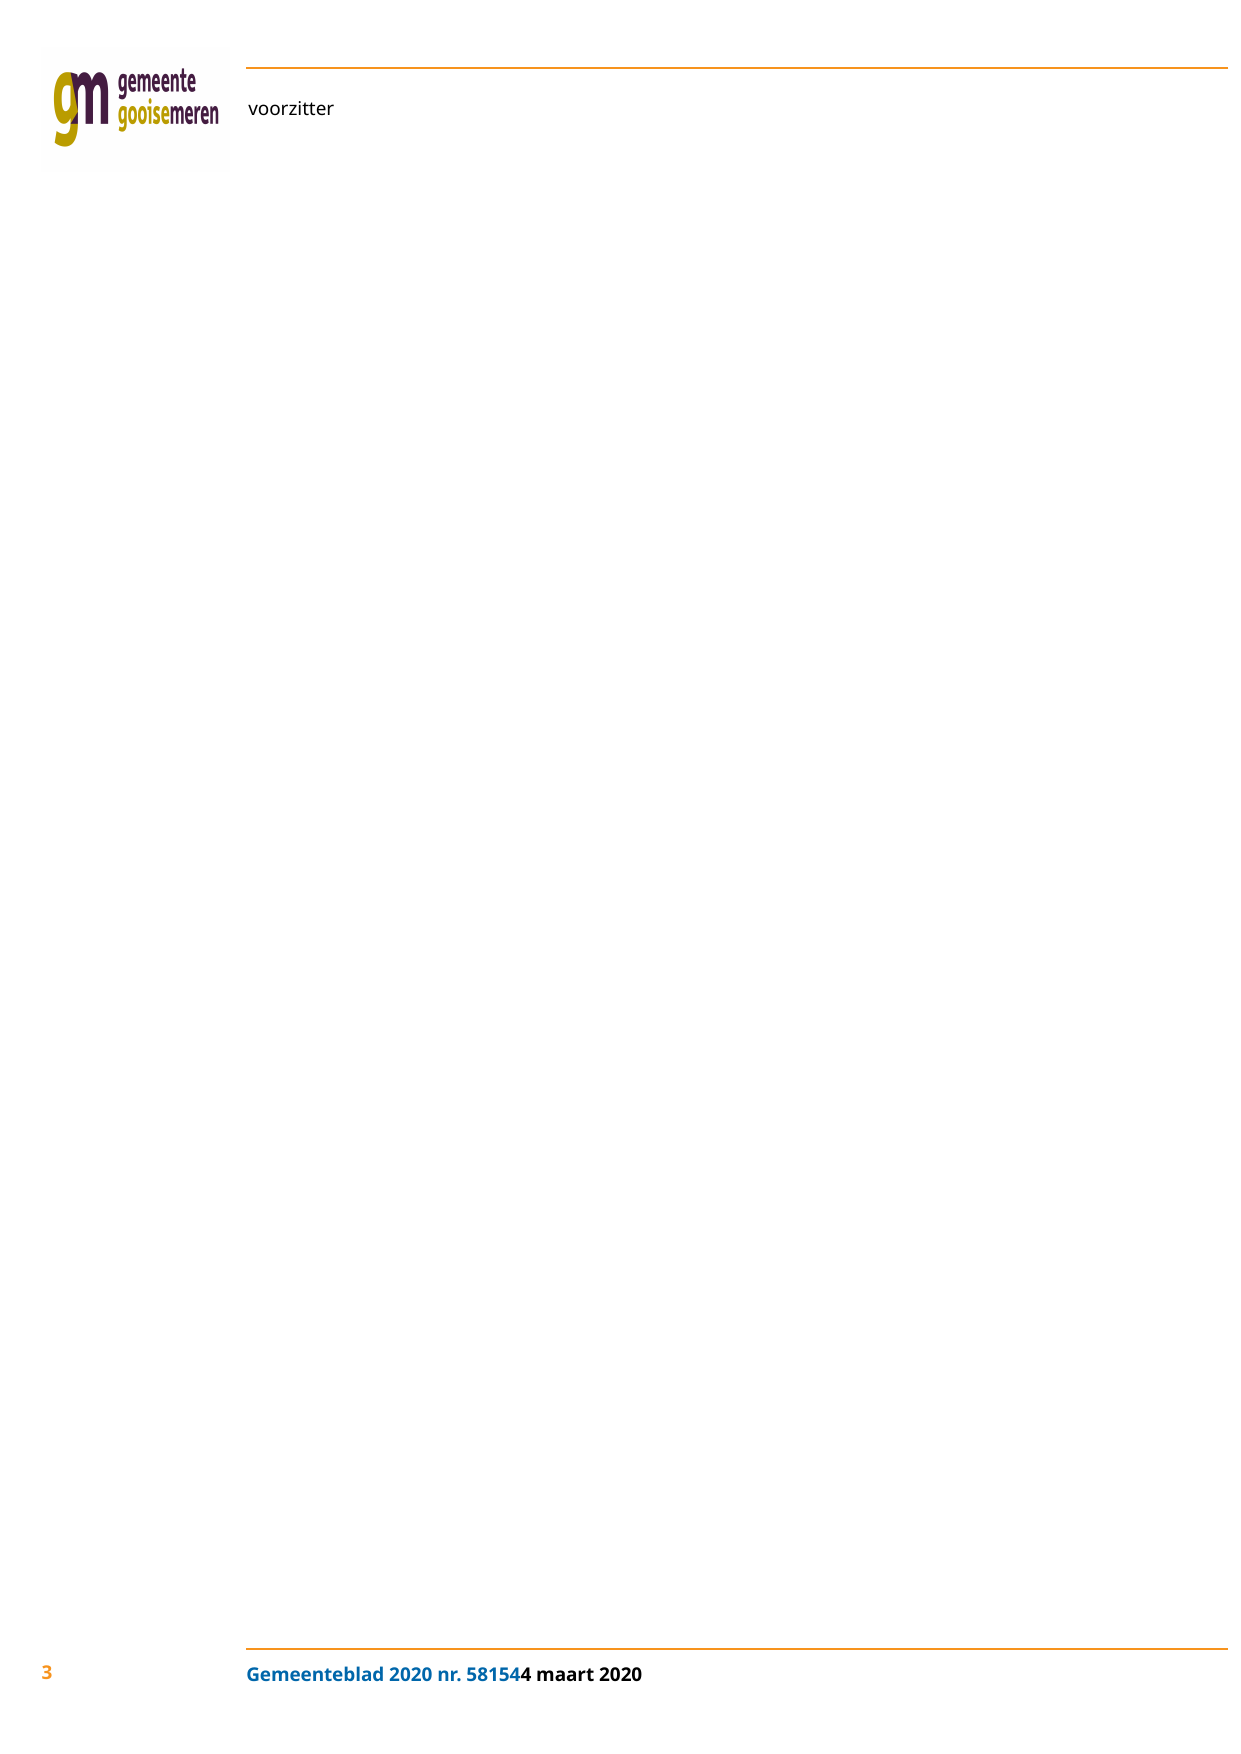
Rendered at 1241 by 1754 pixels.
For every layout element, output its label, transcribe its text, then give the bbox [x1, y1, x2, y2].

picture [41, 47, 231, 172]
text voorzitter [248, 95, 1152, 121]
